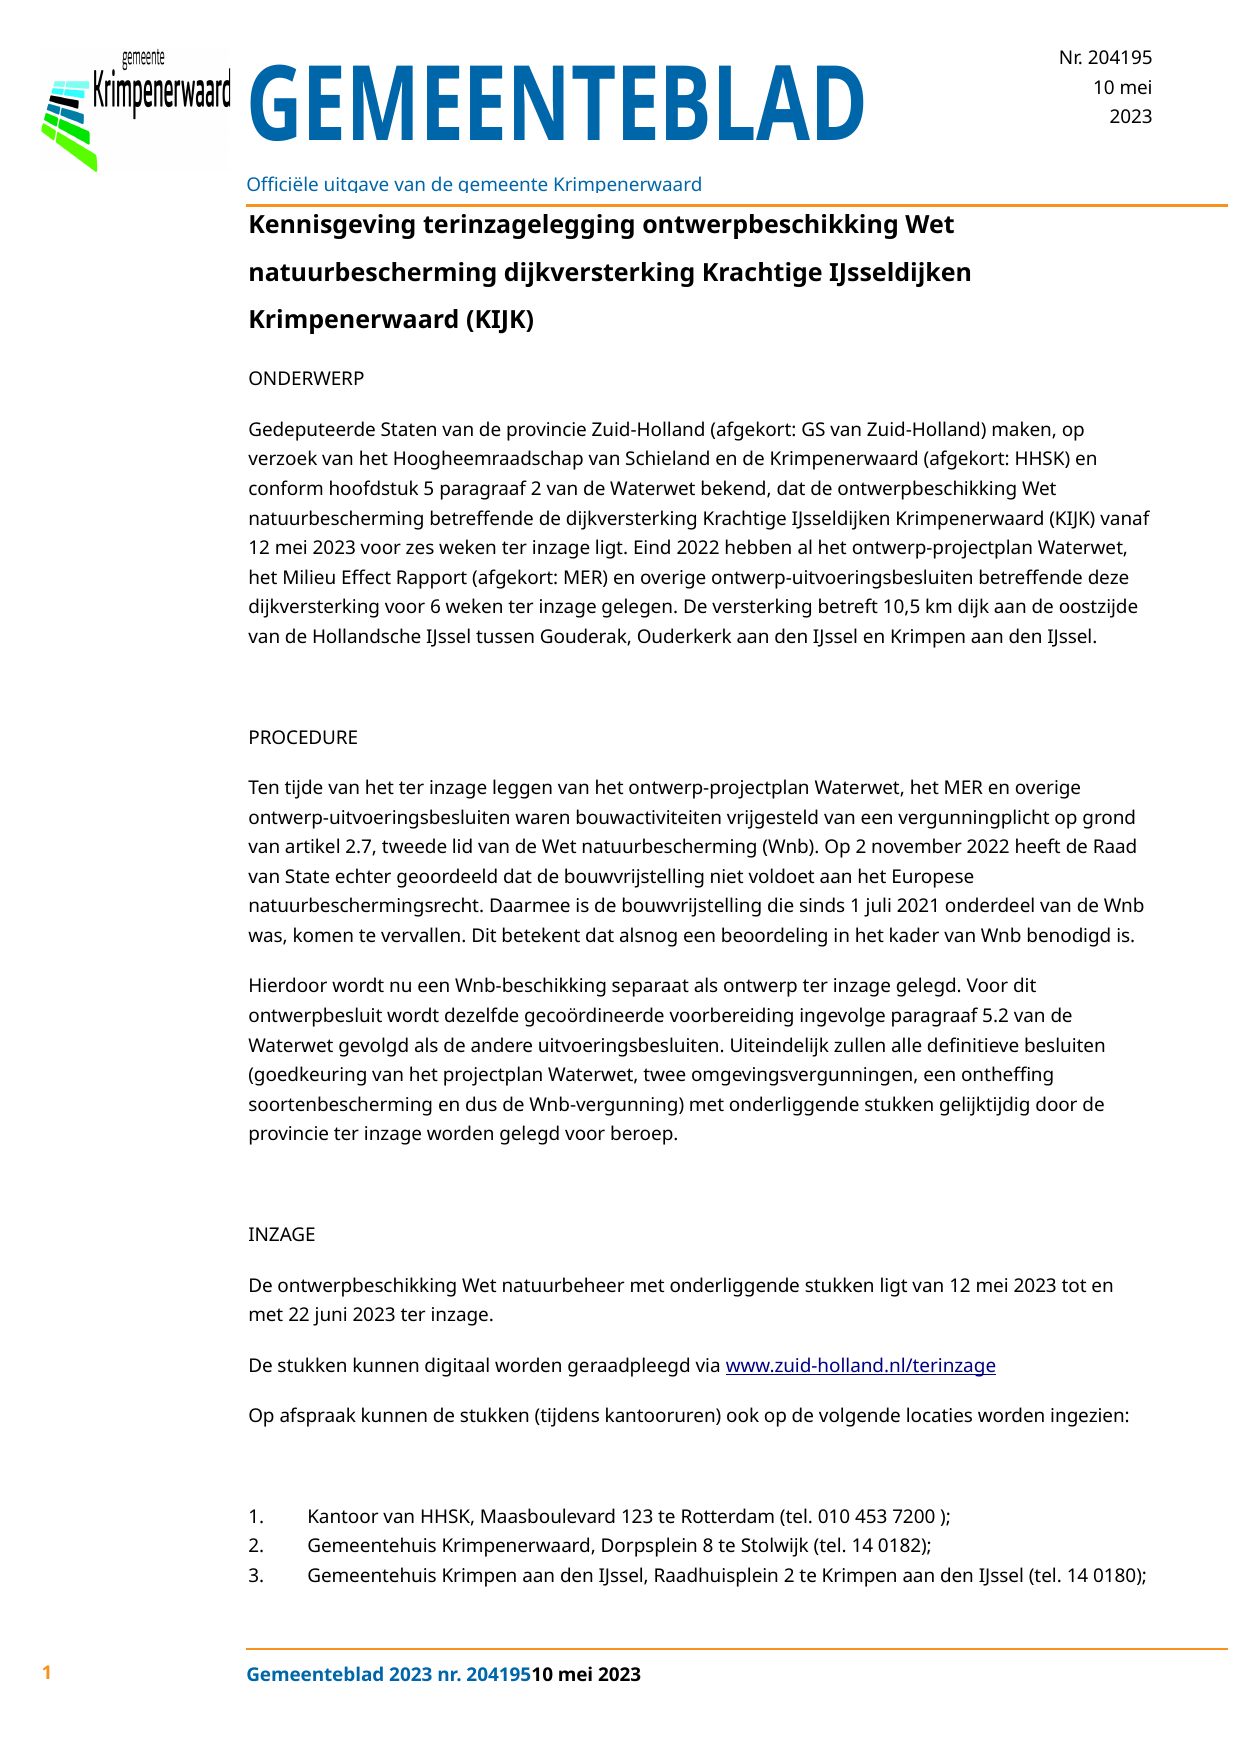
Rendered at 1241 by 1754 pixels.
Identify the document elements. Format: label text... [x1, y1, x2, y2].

picture [41, 47, 231, 172]
text De stukken kunnen digitaal worden geraadpleegd via www.zuid-holland.nl/terinzage [248, 1352, 1152, 1377]
text Ten tijde van het ter inzage leggen van het ontwerp-projectplan Waterwet, het MER en overige ontwerp-uitvoeringsbesluiten waren bouwactiviteiten vrijgesteld van een vergunningplicht op grond van artikel 2.7, tweede lid van de Wet natuurbescherming (Wnb). Op 2 november 2022 heeft de Raad van State echter geoordeeld dat de bouwvrijstelling niet voldoet aan het Europese natuurbeschermingsrecht. Daarmee is de bouwvrijstelling die sinds 1 juli 2021 onderdeel van de Wnb was, komen te vervallen. Dit betekent dat alsnog een beoordeling in het kader van Wnb benodigd is. [248, 774, 1152, 948]
list Gemeentehuis Krimpen aan den IJssel, Raadhuisplein 2 te Krimpen aan den IJssel (tel. 14 0180); [248, 1562, 1152, 1588]
text PROCEDURE [248, 724, 1152, 749]
text Gedeputeerde Staten van de provincie Zuid-Holland (afgekort: GS van Zuid-Holland) maken, op verzoek van het Hoogheemraadschap van Schieland en de Krimpenerwaard (afgekort: HHSK) en conform hoofdstuk 5 paragraaf 2 van de Waterwet bekend, dat de ontwerpbeschikking Wet natuurbescherming betreffende de dijkversterking Krachtige IJsseldijken Krimpenerwaard (KIJK) vanaf 12 mei 2023 voor zes weken ter inzage ligt. Eind 2022 hebben al het ontwerp-projectplan Waterwet, het Milieu Effect Rapport (afgekort: MER) en overige ontwerp-uitvoeringsbesluiten betreffende deze dijkversterking voor 6 weken ter inzage gelegen. De versterking betreft 10,5 km dijk aan de oostzijde van de Hollandsche IJssel tussen Gouderak, Ouderkerk aan den IJssel en Krimpen aan den IJssel. [248, 416, 1152, 649]
list Gemeentehuis Krimpenerwaard, Dorpsplein 8 te Stolwijk (tel. 14 0182); [248, 1533, 1152, 1558]
text ONDERWERP [248, 366, 1152, 391]
list Kantoor van HHSK, Maasboulevard 123 te Rotterdam (tel. 010 453 7200 ); [248, 1503, 1152, 1529]
text Op afspraak kunnen de stukken (tijdens kantooruren) ook op de volgende locaties worden ingezien: [248, 1402, 1152, 1428]
text Hierdoor wordt nu een Wnb-beschikking separaat als ontwerp ter inzage gelegd. Voor dit ontwerpbesluit wordt dezelfde gecoördineerde voorbereiding ingevolge paragraaf 5.2 van de Waterwet gevolgd als de andere uitvoeringsbesluiten. Uiteindelijk zullen alle definitieve besluiten (goedkeuring van het projectplan Waterwet, twee omgevingsvergunningen, een ontheffing soortenbescherming en dus de Wnb-vergunning) met onderliggende stukken gelijktijdig door de provincie ter inzage worden gelegd voor beroep. [248, 973, 1152, 1146]
text Kennisgeving terinzagelegging ontwerpbeschikking Wet natuurbescherming dijkversterking Krachtige IJsseldijken Krimpenerwaard (KIJK) [248, 207, 1152, 336]
text INZAGE [248, 1221, 1152, 1247]
text De ontwerpbeschikking Wet natuurbeheer met onderliggende stukken ligt van 12 mei 2023 tot en met 22 juni 2023 ter inzage. [248, 1272, 1152, 1327]
